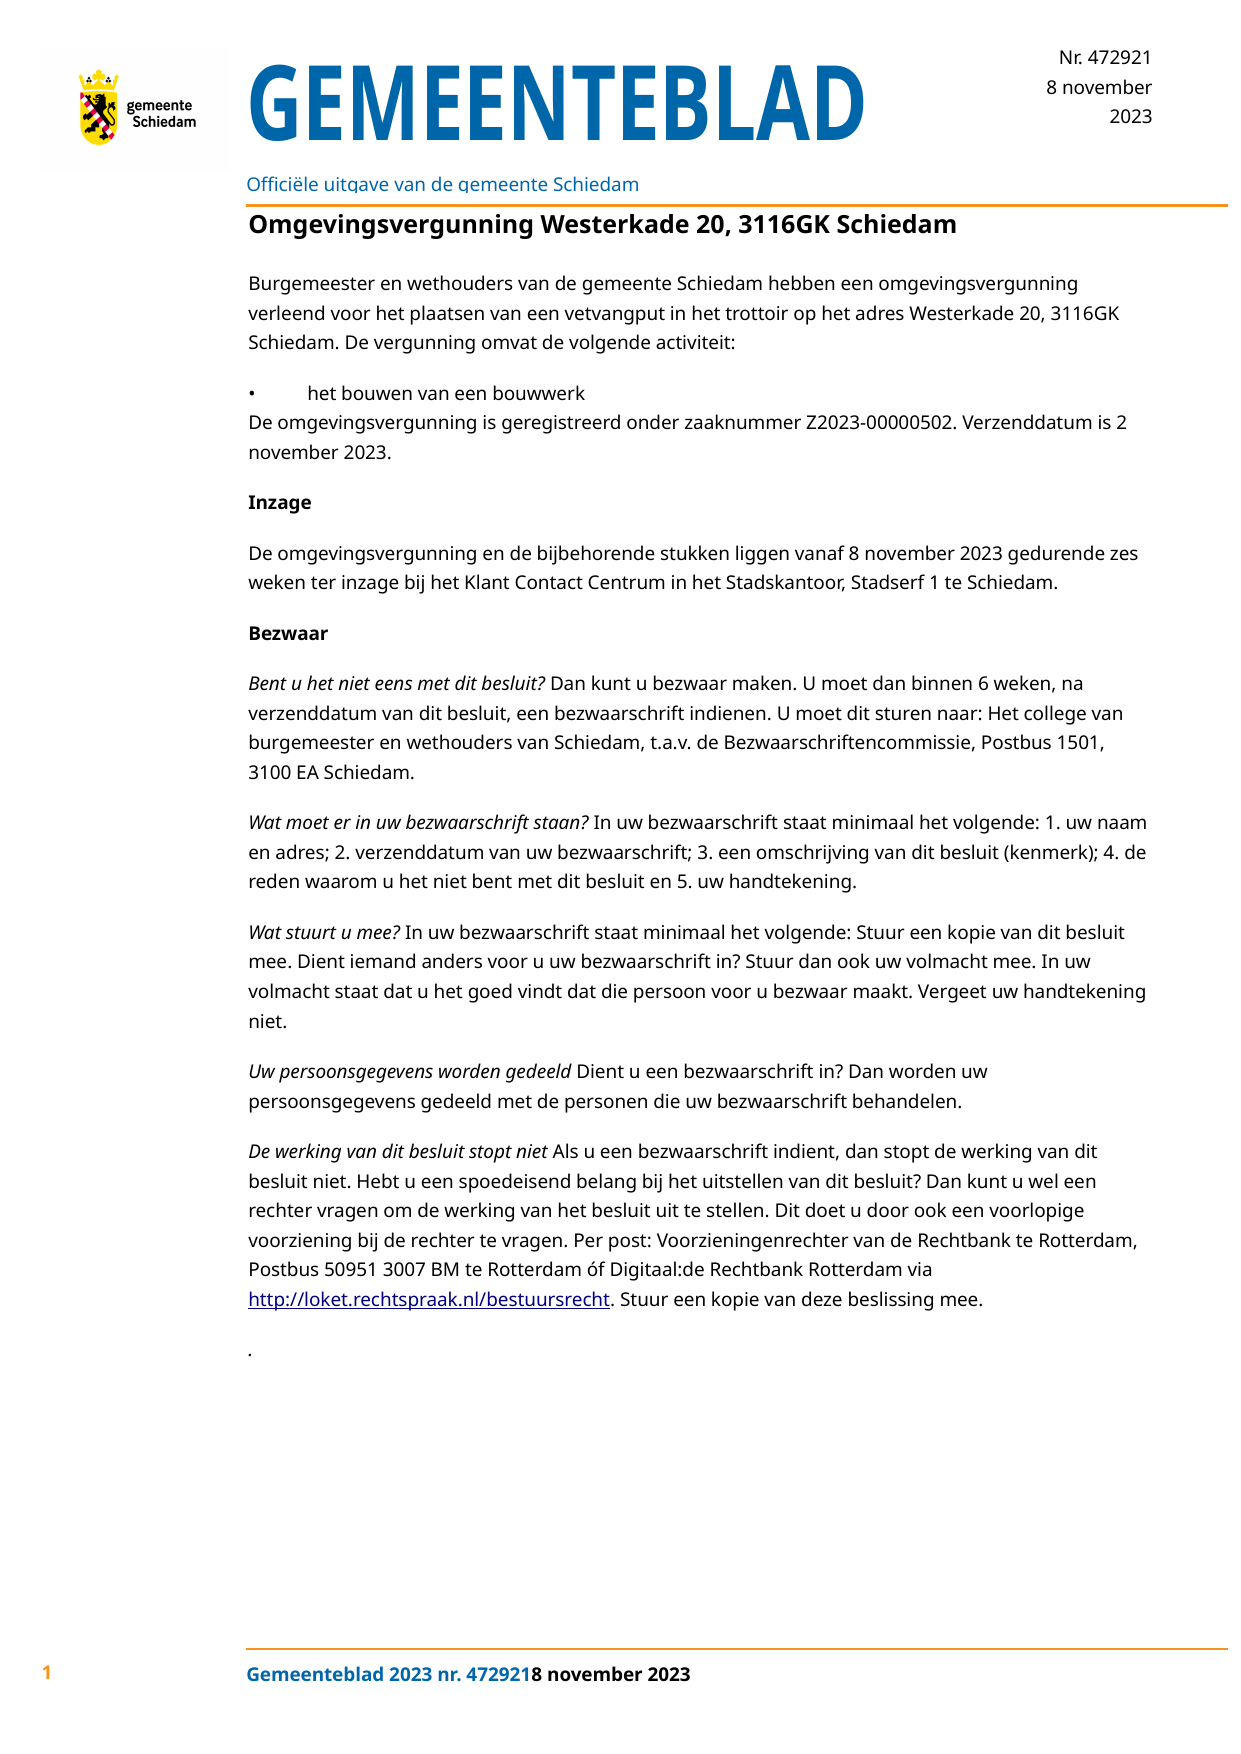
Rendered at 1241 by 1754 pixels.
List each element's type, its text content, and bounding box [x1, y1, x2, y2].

text Bezwaar [248, 620, 1152, 646]
text De omgevingsvergunning is geregistreerd onder zaaknummer Z2023-00000502. Verzenddatum is 2 november 2023. [248, 409, 1152, 465]
text De werking van dit besluit stopt niet Als u een bezwaarschrift indient, dan stopt de werking van dit besluit niet. Hebt u een spoedeisend belang bij het uitstellen van dit besluit? Dan kunt u wel een rechter vragen om de werking van het besluit uit te stellen. Dit doet u door ook een voorlopige voorziening bij de rechter te vragen. Per post: Voorzieningenrechter van de Rechtbank te Rotterdam, Postbus 50951 3007 BM te Rotterdam óf Digitaal:de Rechtbank Rotterdam via http://loket.rechtspraak.nl/bestuursrecht. Stuur een kopie van deze beslissing mee. [248, 1138, 1152, 1312]
list het bouwen van een bouwwerk [248, 380, 1152, 406]
text De omgevingsvergunning en de bijbehorende stukken liggen vanaf 8 november 2023 gedurende zes weken ter inzage bij het Klant Contact Centrum in het Stadskantoor, Stadserf 1 te Schiedam. [248, 540, 1152, 595]
text Wat stuurt u mee? In uw bezwaarschrift staat minimaal het volgende: Stuur een kopie van dit besluit mee. Dient iemand anders voor u uw bezwaarschrift in? Stuur dan ook uw volmacht mee. In uw volmacht staat dat u het goed vindt dat die persoon voor u bezwaar maakt. Vergeet uw handtekening niet. [248, 919, 1152, 1033]
text . [248, 1337, 1152, 1362]
text Bent u het niet eens met dit besluit? Dan kunt u bezwaar maken. U moet dan binnen 6 weken, na verzenddatum van dit besluit, een bezwaarschrift indienen. U moet dit sturen naar: Het college van burgemeester en wethouders van Schiedam, t.a.v. de Bezwaarschriftencommissie, Postbus 1501, 3100 EA Schiedam. [248, 670, 1152, 785]
text Omgevingsvergunning Westerkade 20, 3116GK Schiedam [248, 207, 1152, 241]
picture [41, 47, 231, 172]
text Wat moet er in uw bezwaarschrift staan? In uw bezwaarschrift staat minimaal het volgende: 1. uw naam en adres; 2. verzenddatum van uw bezwaarschrift; 3. een omschrijving van dit besluit (kenmerk); 4. de reden waarom u het niet bent met dit besluit en 5. uw handtekening. [248, 809, 1152, 894]
text Burgemeester en wethouders van de gemeente Schiedam hebben een omgevingsvergunning verleend voor het plaatsen van een vetvangput in het trottoir op het adres Westerkade 20, 3116GK Schiedam. De vergunning omvat de volgende activiteit: [248, 270, 1152, 355]
text Uw persoonsgegevens worden gedeeld Dient u een bezwaarschrift in? Dan worden uw persoonsgegevens gedeeld met de personen die uw bezwaarschrift behandelen. [248, 1058, 1152, 1113]
text Inzage [248, 489, 1152, 515]
